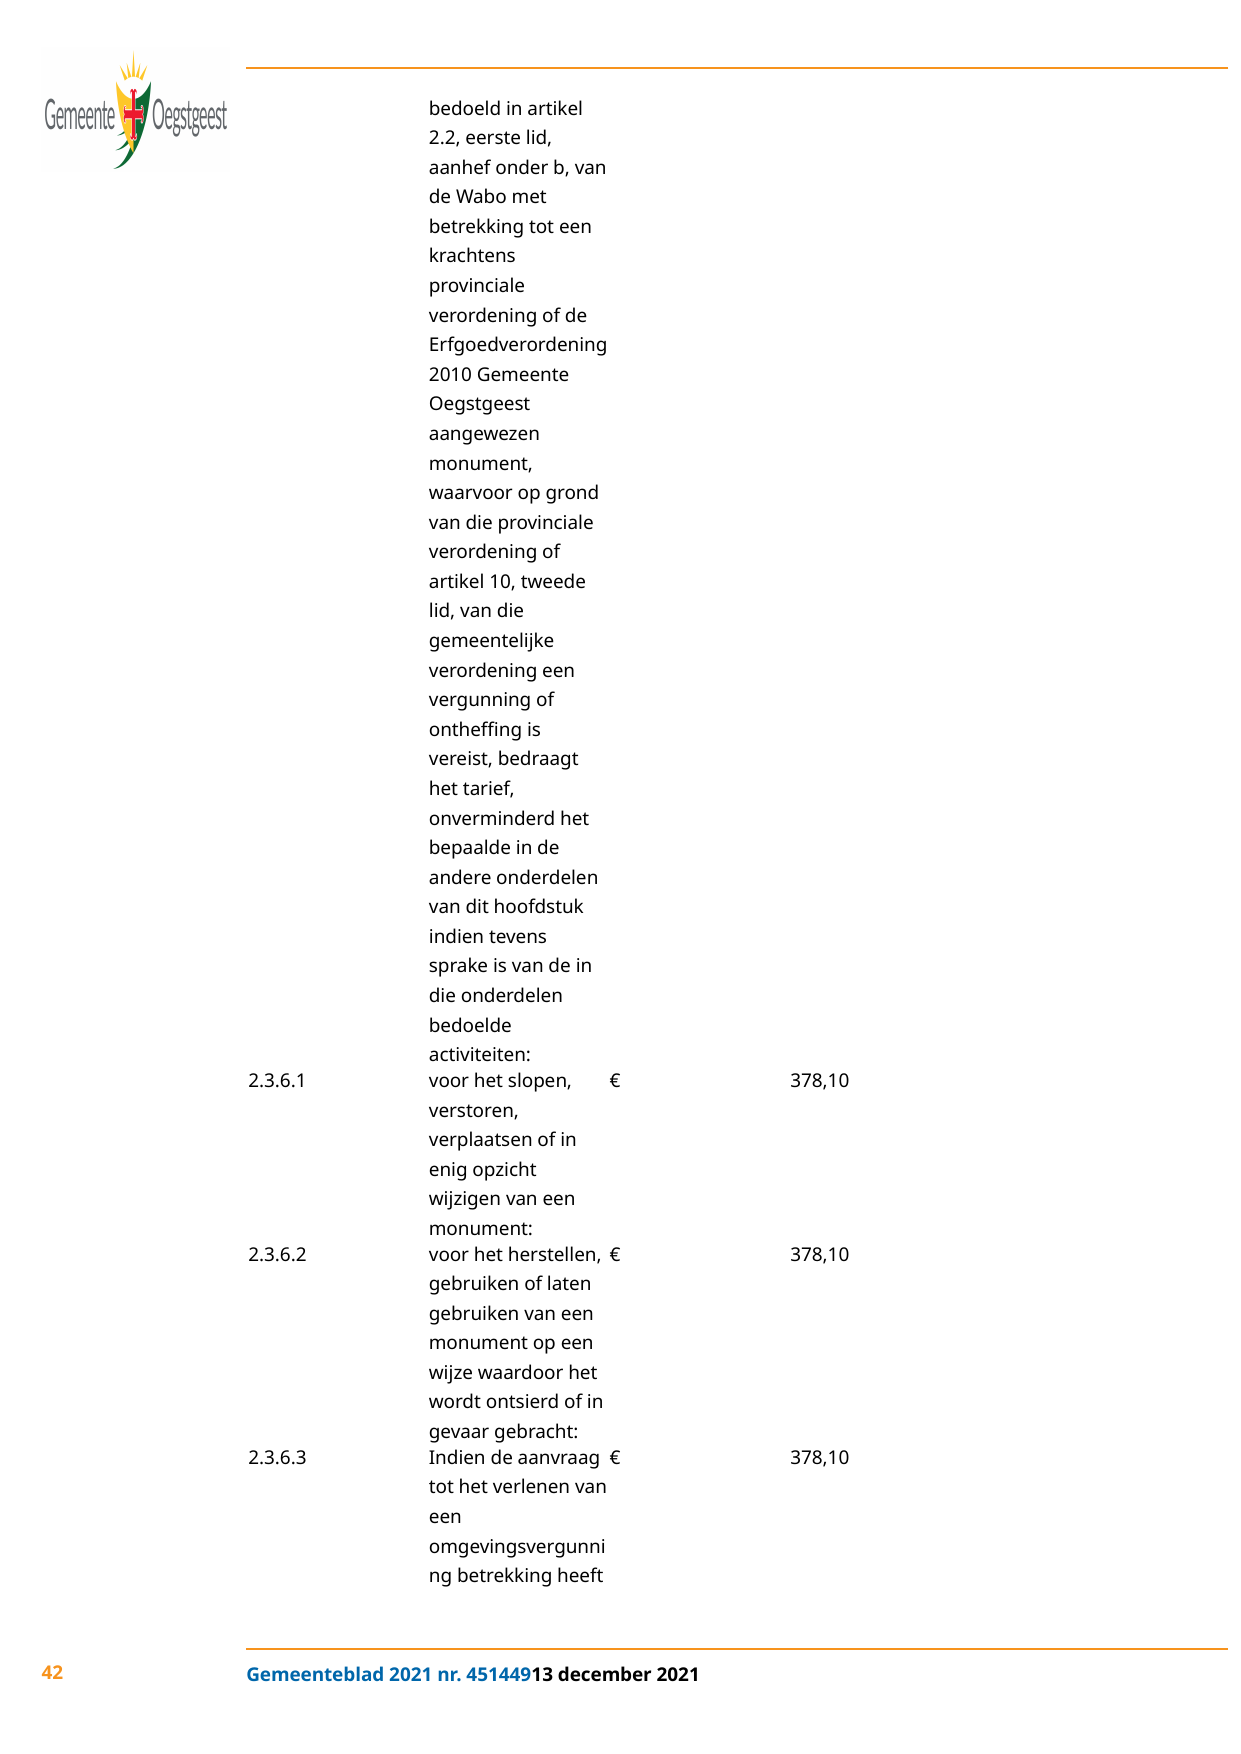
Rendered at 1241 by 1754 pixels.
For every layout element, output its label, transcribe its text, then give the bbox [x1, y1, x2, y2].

table_cell [609, 95, 790, 1067]
table_cell bedoeld in artikel 2.2, eerste lid, aanhef onder b, van de Wabo met betrekking tot een krachtens provinciale verordening of de Erfgoedverordening 2010 Gemeente Oegstgeest aangewezen monument, waarvoor op grond van die provinciale verordening of artikel 10, tweede lid, van die gemeentelijke verordening een vergunning of ontheffing is vereist, bedraagt het tarief, onverminderd het bepaalde in de andere onderdelen van dit hoofdstuk indien tevens sprake is van de in die onderdelen bedoelde activiteiten: [429, 95, 609, 1067]
table_cell € [609, 1067, 790, 1241]
table_cell 378,10 [790, 1241, 971, 1444]
table_cell 2.3.6.3 [248, 1444, 429, 1588]
table_cell 2.3.6.2 [248, 1241, 429, 1444]
table_cell Indien de aanvraag tot het verlenen van een omgevingsvergunning betrekking heeft [429, 1444, 609, 1588]
table_cell € [609, 1241, 790, 1444]
table_cell [790, 95, 971, 1067]
table_cell 378,10 [790, 1444, 971, 1588]
table_cell voor het slopen, verstoren, verplaatsen of in enig opzicht wijzigen van een monument: [429, 1067, 609, 1241]
table_cell € [609, 1444, 790, 1588]
table_cell [248, 95, 429, 1067]
picture [41, 47, 231, 172]
table_cell 378,10 [790, 1067, 971, 1241]
table_cell voor het herstellen, gebruiken of laten gebruiken van een monument op een wijze waardoor het wordt ontsierd of in gevaar gebracht: [429, 1241, 609, 1444]
table_cell 2.3.6.1 [248, 1067, 429, 1241]
